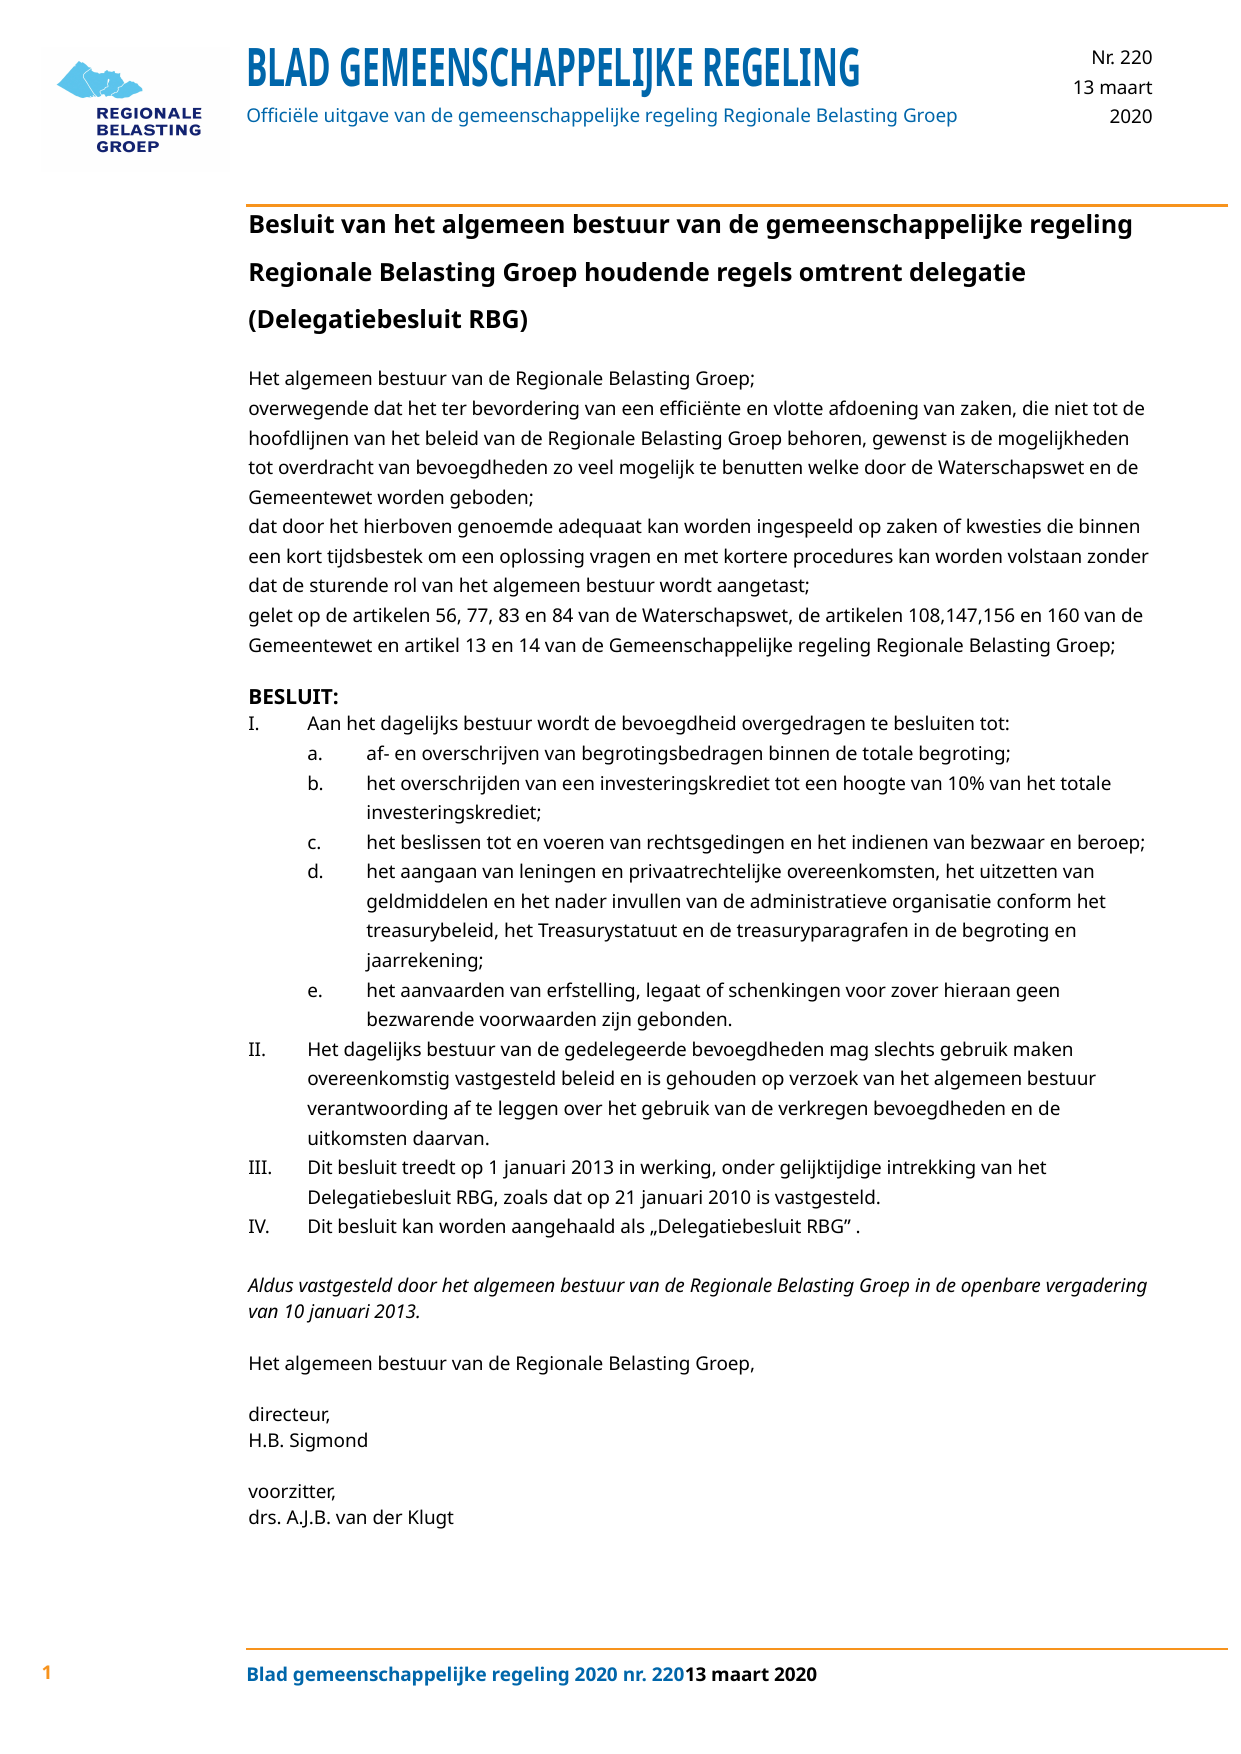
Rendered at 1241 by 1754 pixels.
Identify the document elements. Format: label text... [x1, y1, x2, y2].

text dat door het hierboven genoemde adequaat kan worden ingespeeld op zaken of kwesties die binnen een kort tijdsbestek om een oplossing vragen en met kortere procedures kan worden volstaan zonder dat de sturende rol van het algemeen bestuur wordt aangetast; [248, 513, 1152, 598]
text BESLUIT: [248, 682, 1152, 711]
list het aanvaarden van erfstelling, legaat of schenkingen voor zover hieraan geen bezwarende voorwaarden zijn gebonden. [307, 977, 1152, 1032]
list Het dagelijks bestuur van de gedelegeerde bevoegdheden mag slechts gebruik maken overeenkomstig vastgesteld beleid en is gehouden op verzoek van het algemeen bestuur verantwoording af te leggen over het gebruik van de verkregen bevoegdheden en de uitkomsten daarvan. [248, 1036, 1152, 1151]
text Het algemeen bestuur van de Regionale Belasting Groep; [248, 366, 1152, 391]
text directeur, [248, 1401, 1152, 1427]
text Besluit van het algemeen bestuur van de gemeenschappelijke regeling Regionale Belasting Groep houdende regels omtrent delegatie (Delegatiebesluit RBG) [248, 207, 1152, 336]
list Dit besluit kan worden aangehaald als „Delegatiebesluit RBG” . [248, 1213, 1152, 1239]
text Aldus vastgesteld door het algemeen bestuur van de Regionale Belasting Groep in de openbare vergadering van 10 januari 2013. [248, 1273, 1152, 1324]
text H.B. Sigmond [248, 1427, 1152, 1453]
list Dit besluit treedt op 1 januari 2013 in werking, onder gelijktijdige intrekking van het Delegatiebesluit RBG, zoals dat op 21 januari 2010 is vastgesteld. [248, 1154, 1152, 1210]
text overwegende dat het ter bevordering van een efficiënte en vlotte afdoening van zaken, die niet tot de hoofdlijnen van het beleid van de Regionale Belasting Groep behoren, gewenst is de mogelijkheden tot overdracht van bevoegdheden zo veel mogelijk te benutten welke door de Waterschapswet en de Gemeentewet worden geboden; [248, 395, 1152, 509]
text gelet op de artikelen 56, 77, 83 en 84 van de Waterschapswet, de artikelen 108,147,156 en 160 van de Gemeentewet en artikel 13 en 14 van de Gemeenschappelijke regeling Regionale Belasting Groep; [248, 602, 1152, 657]
picture [41, 47, 231, 172]
text Het algemeen bestuur van de Regionale Belasting Groep, [248, 1350, 1152, 1376]
list het beslissen tot en voeren van rechtsgedingen en het indienen van bezwaar en beroep; [307, 829, 1152, 855]
text drs. A.J.B. van der Klugt [248, 1504, 1152, 1530]
list af- en overschrijven van begrotingsbedragen binnen de totale begroting; [307, 740, 1152, 766]
list het aangaan van leningen en privaatrechtelijke overeenkomsten, het uitzetten van geldmiddelen en het nader invullen van de administratieve organisatie conform het treasurybeleid, het Treasurystatuut en de treasuryparagrafen in de begroting en jaarrekening; [307, 858, 1152, 973]
list het overschrijden van een investeringskrediet tot een hoogte van 10% van het totale investeringskrediet; [307, 770, 1152, 825]
text voorzitter, [248, 1478, 1152, 1504]
list Aan het dagelijks bestuur wordt de bevoegdheid overgedragen te besluiten tot: [248, 711, 1152, 736]
